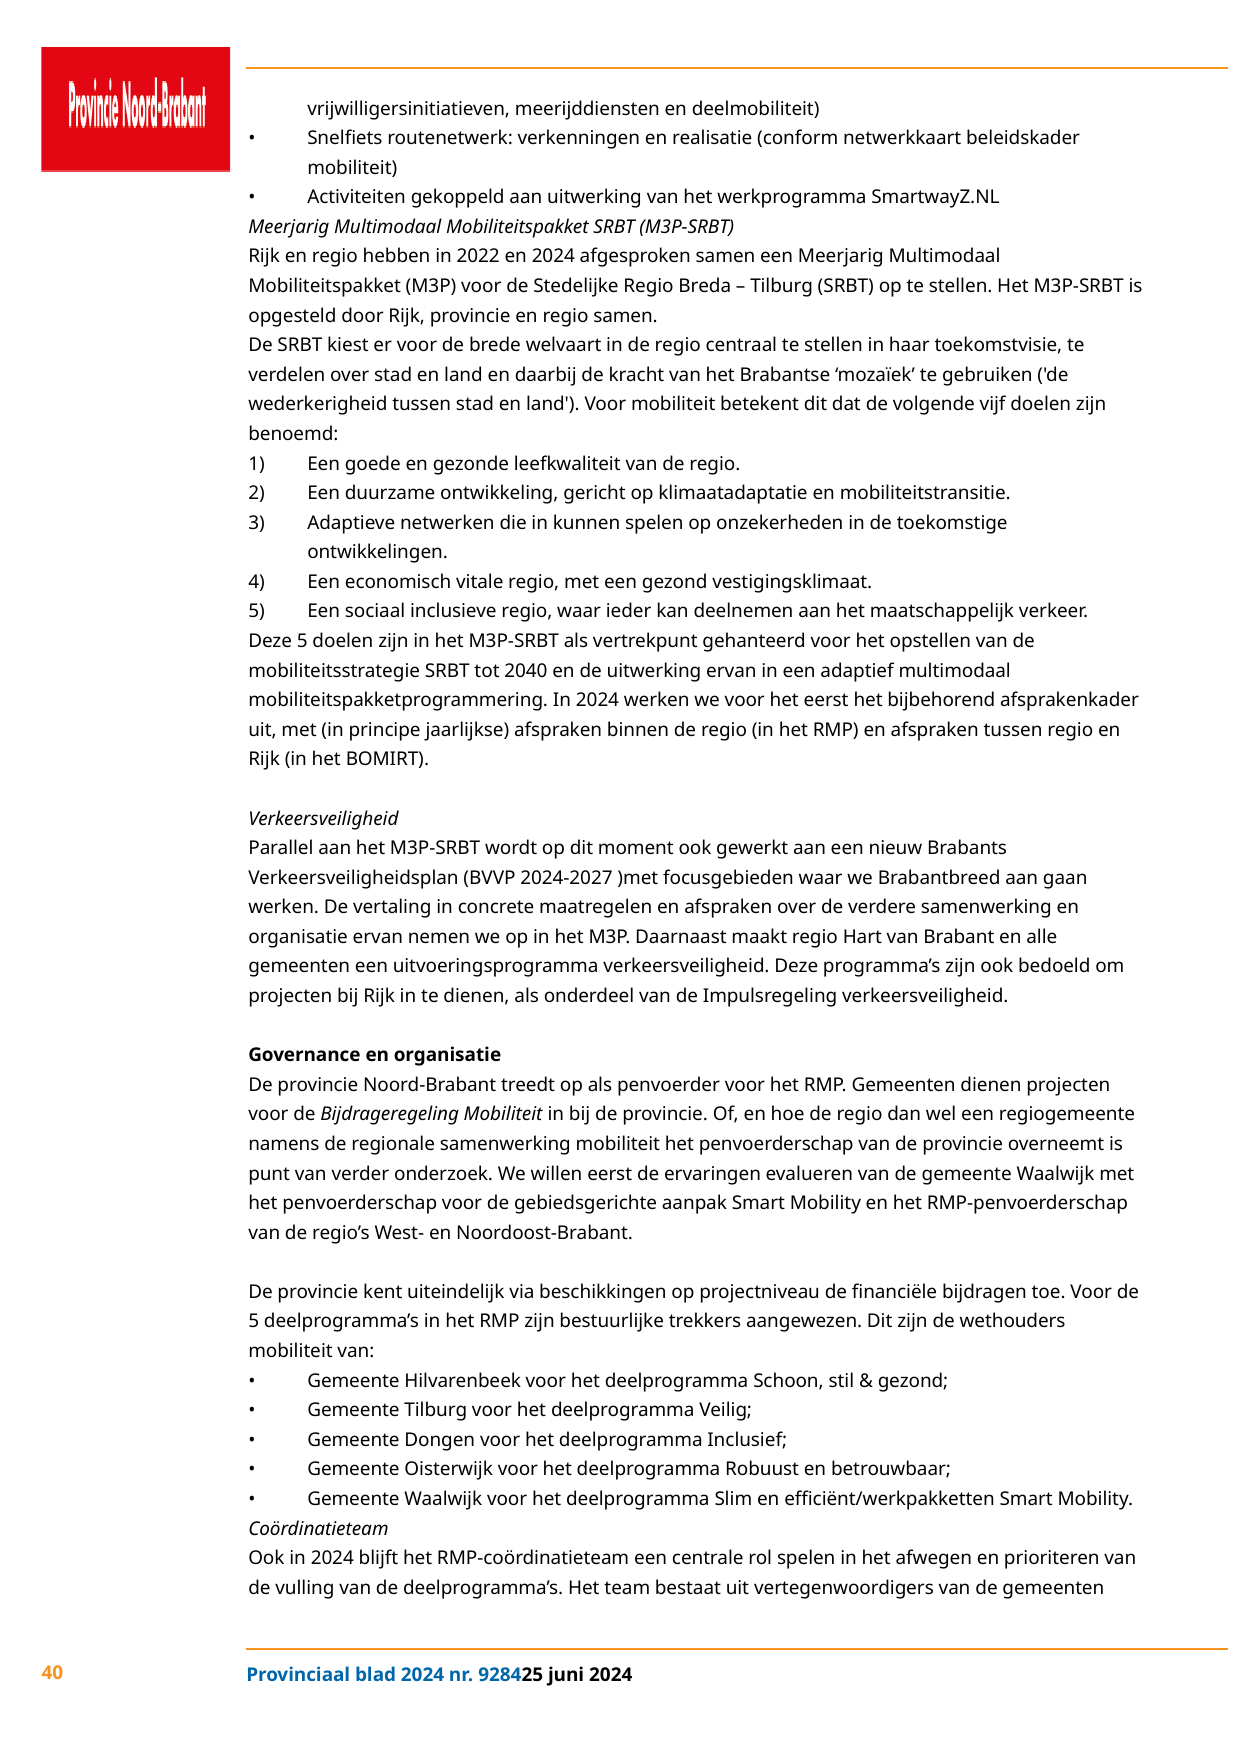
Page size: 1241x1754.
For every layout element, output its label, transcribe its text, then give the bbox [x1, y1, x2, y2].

text Meerjarig Multimodaal Mobiliteitspakket SRBT (M3P-SRBT) [248, 213, 1152, 239]
list Gemeente Hilvarenbeek voor het deelprogramma Schoon, stil & gezond; [248, 1367, 1152, 1393]
list Gemeente Dongen voor het deelprogramma Inclusief; [248, 1426, 1152, 1452]
list Een economisch vitale regio, met een gezond vestigingsklimaat. [248, 568, 1152, 594]
text De provincie Noord-Brabant treedt op als penvoerder voor het RMP. Gemeenten dienen projecten voor de Bijdrageregeling Mobiliteit in bij de provincie. Of, en hoe de regio dan wel een regiogemeente namens de regionale samenwerking mobiliteit het penvoerderschap van de provincie overneemt is punt van verder onderzoek. We willen eerst de ervaringen evalueren van de gemeente Waalwijk met het penvoerderschap voor de gebiedsgerichte aanpak Smart Mobility en het RMP-penvoerderschap van de regio’s West- en Noordoost-Brabant. [248, 1071, 1152, 1245]
list Gemeente Oisterwijk voor het deelprogramma Robuust en betrouwbaar; [248, 1456, 1152, 1481]
list Een duurzame ontwikkeling, gericht op klimaatadaptatie en mobiliteitstransitie. [248, 479, 1152, 505]
text De provincie kent uiteindelijk via beschikkingen op projectniveau de financiële bijdragen toe. Voor de 5 deelprogramma’s in het RMP zijn bestuurlijke trekkers aangewezen. Dit zijn de wethouders mobiliteit van: [248, 1278, 1152, 1363]
text Coördinatieteam [248, 1515, 1152, 1541]
text De SRBT kiest er voor de brede welvaart in de regio centraal te stellen in haar toekomstvisie, te verdelen over stad en land en daarbij de kracht van het Brabantse ‘mozaïek’ te gebruiken ('de wederkerigheid tussen stad en land'). Voor mobiliteit betekent dit dat de volgende vijf doelen zijn benoemd: [248, 331, 1152, 446]
text Deze 5 doelen zijn in het M3P-SRBT als vertrekpunt gehanteerd voor het opstellen van de mobiliteitsstrategie SRBT tot 2040 en de uitwerking ervan in een adaptief multimodaal mobiliteitspakketprogrammering. In 2024 werken we voor het eerst het bijbehorend afsprakenkader uit, met (in principe jaarlijkse) afspraken binnen de regio (in het RMP) en afspraken tussen regio en Rijk (in het BOMIRT). [248, 627, 1152, 771]
list Activiteiten gekoppeld aan uitwerking van het werkprogramma SmartwayZ.NL [248, 183, 1152, 209]
list Een goede en gezonde leefkwaliteit van de regio. [248, 450, 1152, 476]
list vrijwilligersinitiatieven, meerijddiensten en deelmobiliteit) [248, 95, 1152, 121]
picture [41, 47, 231, 172]
list Gemeente Waalwijk voor het deelprogramma Slim en efficiënt/werkpakketten Smart Mobility. [248, 1485, 1152, 1511]
text Ook in 2024 blijft het RMP-coördinatieteam een centrale rol spelen in het afwegen en prioriteren van de vulling van de deelprogramma’s. Het team bestaat uit vertegenwoordigers van de gemeenten [248, 1544, 1152, 1600]
list Een sociaal inclusieve regio, waar ieder kan deelnemen aan het maatschappelijk verkeer. [248, 598, 1152, 623]
text Rijk en regio hebben in 2022 en 2024 afgesproken samen een Meerjarig Multimodaal Mobiliteitspakket (M3P) voor de Stedelijke Regio Breda – Tilburg (SRBT) op te stellen. Het M3P-SRBT is opgesteld door Rijk, provincie en regio samen. [248, 243, 1152, 328]
text Parallel aan het M3P-SRBT wordt op dit moment ook gewerkt aan een nieuw Brabants Verkeersveiligheidsplan (BVVP 2024-2027 )met focusgebieden waar we Brabantbreed aan gaan werken. De vertaling in concrete maatregelen en afspraken over de verdere samenwerking en organisatie ervan nemen we op in het M3P. Daarnaast maakt regio Hart van Brabant en alle gemeenten een uitvoeringsprogramma verkeersveiligheid. Deze programma’s zijn ook bedoeld om projecten bij Rijk in te dienen, als onderdeel van de Impulsregeling verkeersveiligheid. [248, 834, 1152, 1008]
list Snelfiets routenetwerk: verkenningen en realisatie (conform netwerkkaart beleidskader mobiliteit) [248, 124, 1152, 180]
text Verkeersveiligheid [248, 805, 1152, 831]
list Gemeente Tilburg voor het deelprogramma Veilig; [248, 1396, 1152, 1422]
text Governance en organisatie [248, 1041, 1152, 1067]
list Adaptieve netwerken die in kunnen spelen op onzekerheden in de toekomstige ontwikkelingen. [248, 509, 1152, 564]
